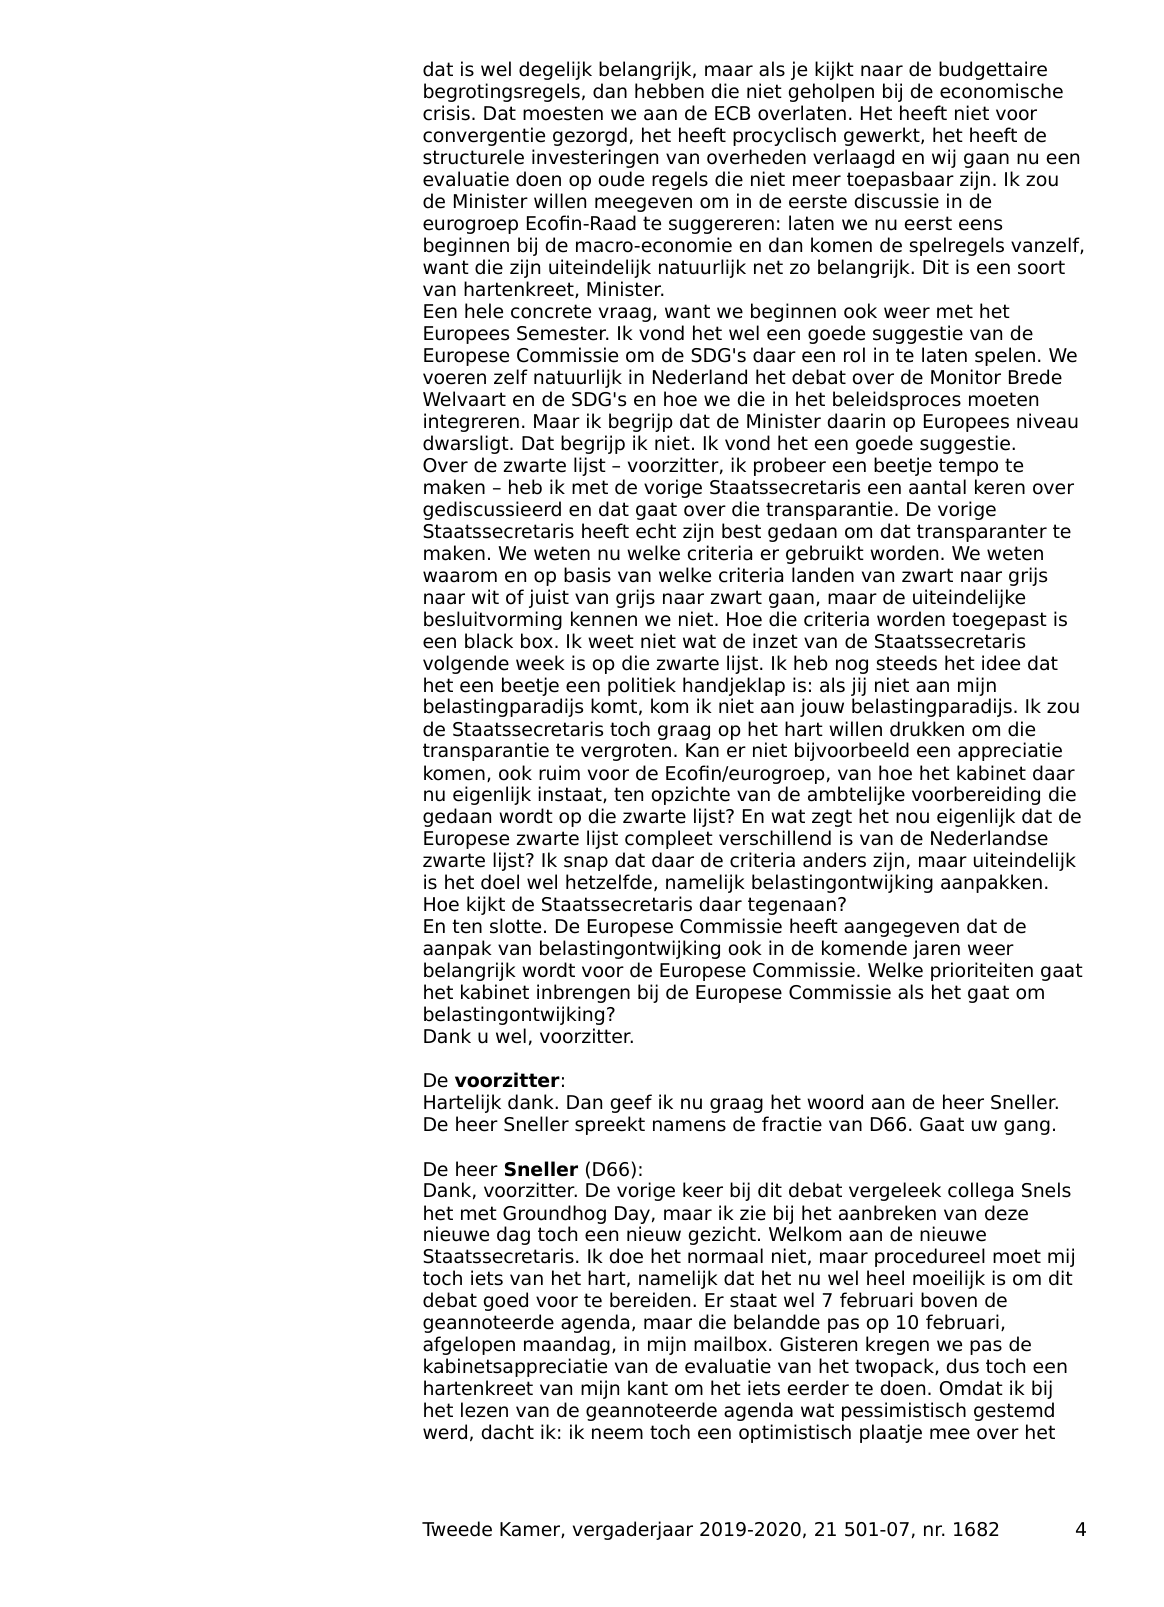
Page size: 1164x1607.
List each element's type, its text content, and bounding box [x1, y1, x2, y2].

text Dank u wel, voorzitter. [422, 1026, 1087, 1048]
text Een hele concrete vraag, want we beginnen ook weer met het Europees Semester. Ik vond het wel een goede suggestie van de Europese Commissie om de SDG's daar een rol in te laten spelen. We voeren zelf natuurlijk in Nederland het debat over de Monitor Brede Welvaart en de SDG's en hoe we die in het beleidsproces moeten integreren. Maar ik begrijp dat de Minister daarin op Europees niveau dwarsligt. Dat begrijp ik niet. Ik vond het een goede suggestie. [422, 301, 1087, 455]
text De voorzitter: [422, 1070, 1087, 1092]
text Hartelijk dank. Dan geef ik nu graag het woord aan de heer Sneller. De heer Sneller spreekt namens de fractie van D66. Gaat uw gang. [422, 1092, 1087, 1136]
text Dank, voorzitter. De vorige keer bij dit debat vergeleek collega Snels het met Groundhog Day, maar ik zie bij het aanbreken van deze nieuwe dag toch een nieuw gezicht. Welkom aan de nieuwe Staatssecretaris. Ik doe het normaal niet, maar procedureel moet mij toch iets van het hart, namelijk dat het nu wel heel moeilijk is om dit debat goed voor te bereiden. Er staat wel 7 februari boven de geannoteerde agenda, maar die belandde pas op 10 februari, afgelopen maandag, in mijn mailbox. Gisteren kregen we pas de kabinetsappreciatie van de evaluatie van het twopack, dus toch een hartenkreet van mijn kant om het iets eerder te doen. Omdat ik bij het lezen van de geannoteerde agenda wat pessimistisch gestemd werd, dacht ik: ik neem toch een optimistisch plaatje mee over het [422, 1180, 1087, 1444]
text De heer Sneller (D66): [422, 1158, 1087, 1180]
text Over de zwarte lijst – voorzitter, ik probeer een beetje tempo te maken – heb ik met de vorige Staatssecretaris een aantal keren over gediscussieerd en dat gaat over die transparantie. De vorige Staatssecretaris heeft echt zijn best gedaan om dat transparanter te maken. We weten nu welke criteria er gebruikt worden. We weten waarom en op basis van welke criteria landen van zwart naar grijs naar wit of juist van grijs naar zwart gaan, maar de uiteindelijke besluitvorming kennen we niet. Hoe die criteria worden toegepast is een black box. Ik weet niet wat de inzet van de Staatssecretaris volgende week is op die zwarte lijst. Ik heb nog steeds het idee dat het een beetje een politiek handjeklap is: als jij niet aan mijn belastingparadijs komt, kom ik niet aan jouw belastingparadijs. Ik zou de Staatssecretaris toch graag op het hart willen drukken om die transparantie te vergroten. Kan er niet bijvoorbeeld een appreciatie komen, ook ruim voor de Ecofin/eurogroep, van hoe het kabinet daar nu eigenlijk instaat, ten opzichte van de ambtelijke voorbereiding die gedaan wordt op die zwarte lijst? En wat zegt het nou eigenlijk dat de Europese zwarte lijst compleet verschillend is van de Nederlandse zwarte lijst? Ik snap dat daar de criteria anders zijn, maar uiteindelijk is het doel wel hetzelfde, namelijk belastingontwijking aanpakken. Hoe kijkt de Staatssecretaris daar tegenaan? [422, 455, 1087, 916]
text En ten slotte. De Europese Commissie heeft aangegeven dat de aanpak van belastingontwijking ook in de komende jaren weer belangrijk wordt voor de Europese Commissie. Welke prioriteiten gaat het kabinet inbrengen bij de Europese Commissie als het gaat om belastingontwijking? [422, 916, 1087, 1026]
text dat is wel degelijk belangrijk, maar als je kijkt naar de budgettaire begrotingsregels, dan hebben die niet geholpen bij de economische crisis. Dat moesten we aan de ECB overlaten. Het heeft niet voor convergentie gezorgd, het heeft procyclisch gewerkt, het heeft de structurele investeringen van overheden verlaagd en wij gaan nu een evaluatie doen op oude regels die niet meer toepasbaar zijn. Ik zou de Minister willen meegeven om in de eerste discussie in de eurogroep Ecofin-Raad te suggereren: laten we nu eerst eens beginnen bij de macro-economie en dan komen de spelregels vanzelf, want die zijn uiteindelijk natuurlijk net zo belangrijk. Dit is een soort van hartenkreet, Minister. [422, 59, 1087, 301]
